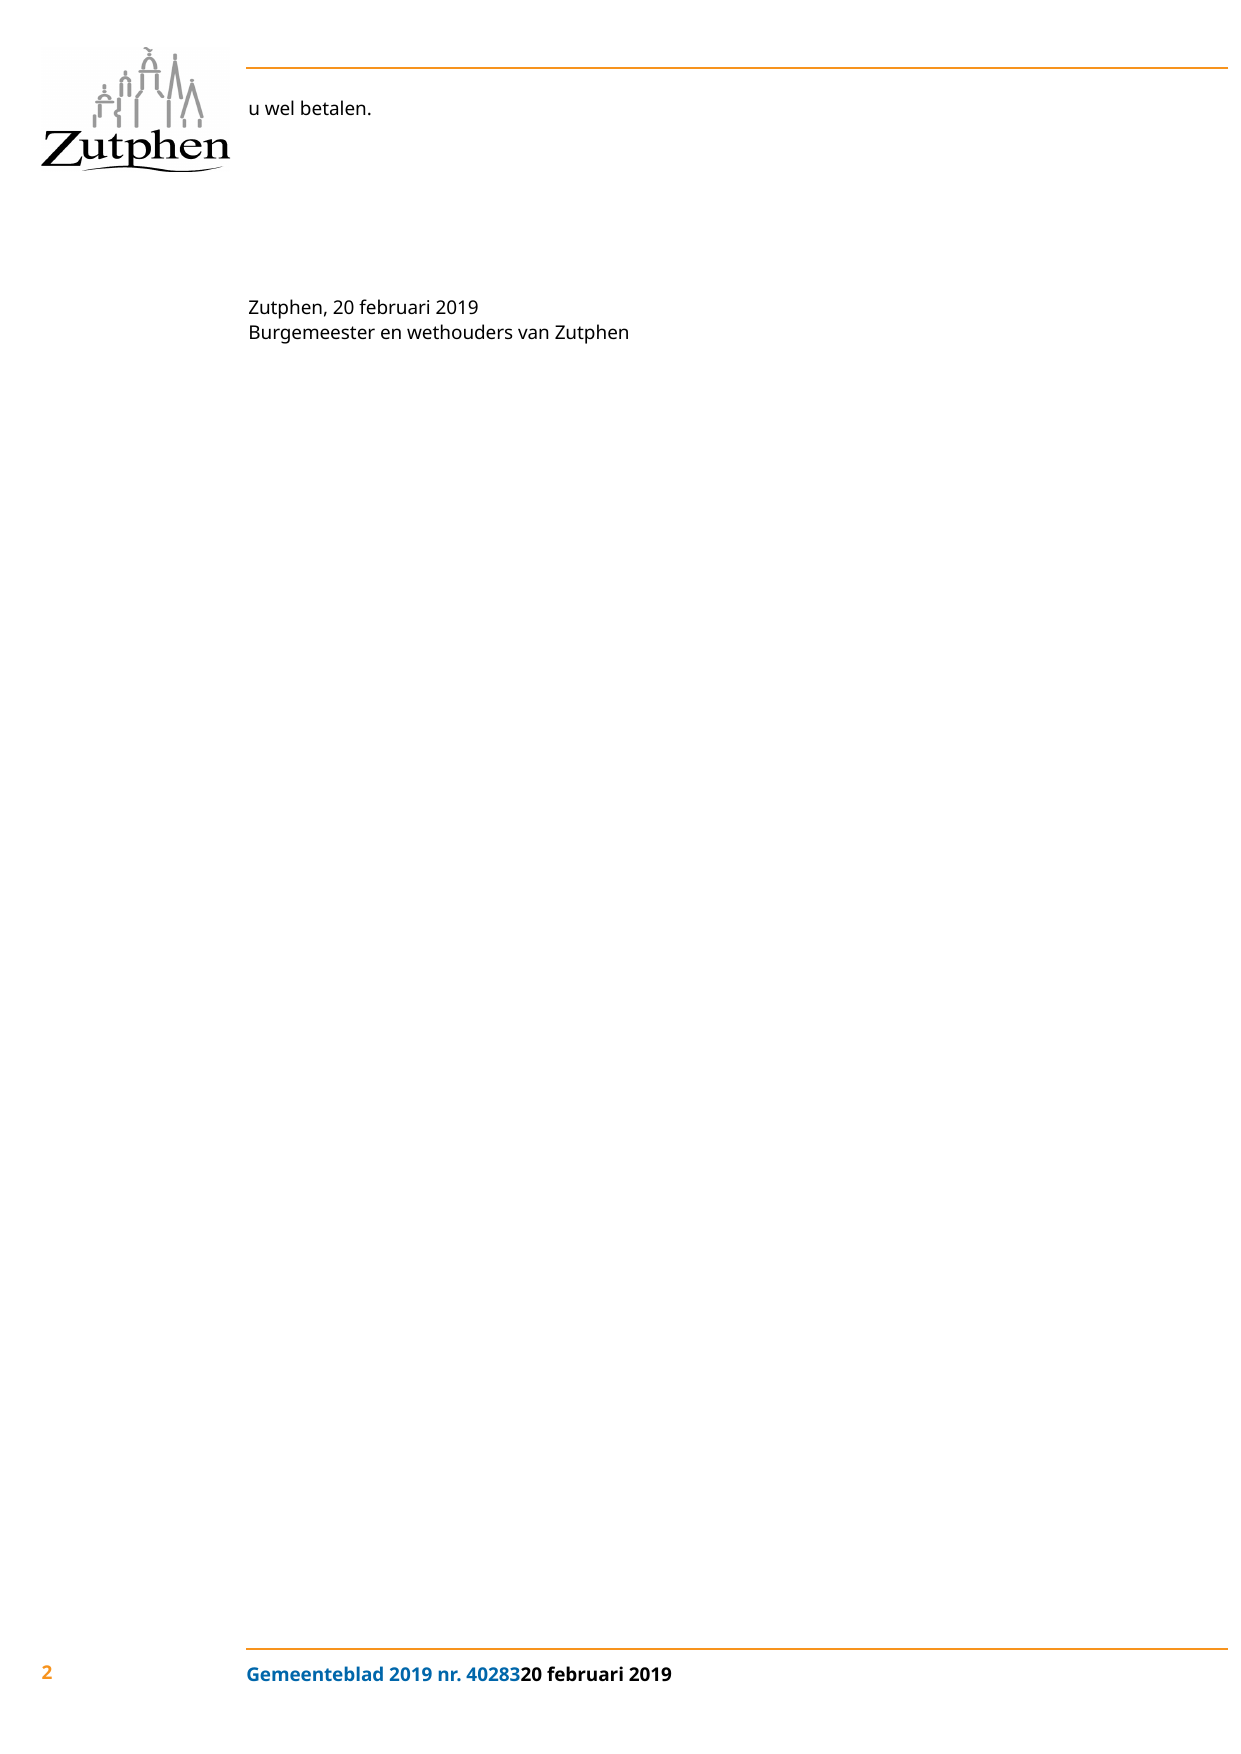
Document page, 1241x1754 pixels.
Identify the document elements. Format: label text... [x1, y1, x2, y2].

text u wel betalen. [248, 95, 1152, 121]
text Burgemeester en wethouders van Zutphen [248, 319, 1152, 345]
picture [41, 47, 231, 172]
text Zutphen, 20 februari 2019 [248, 294, 1152, 319]
